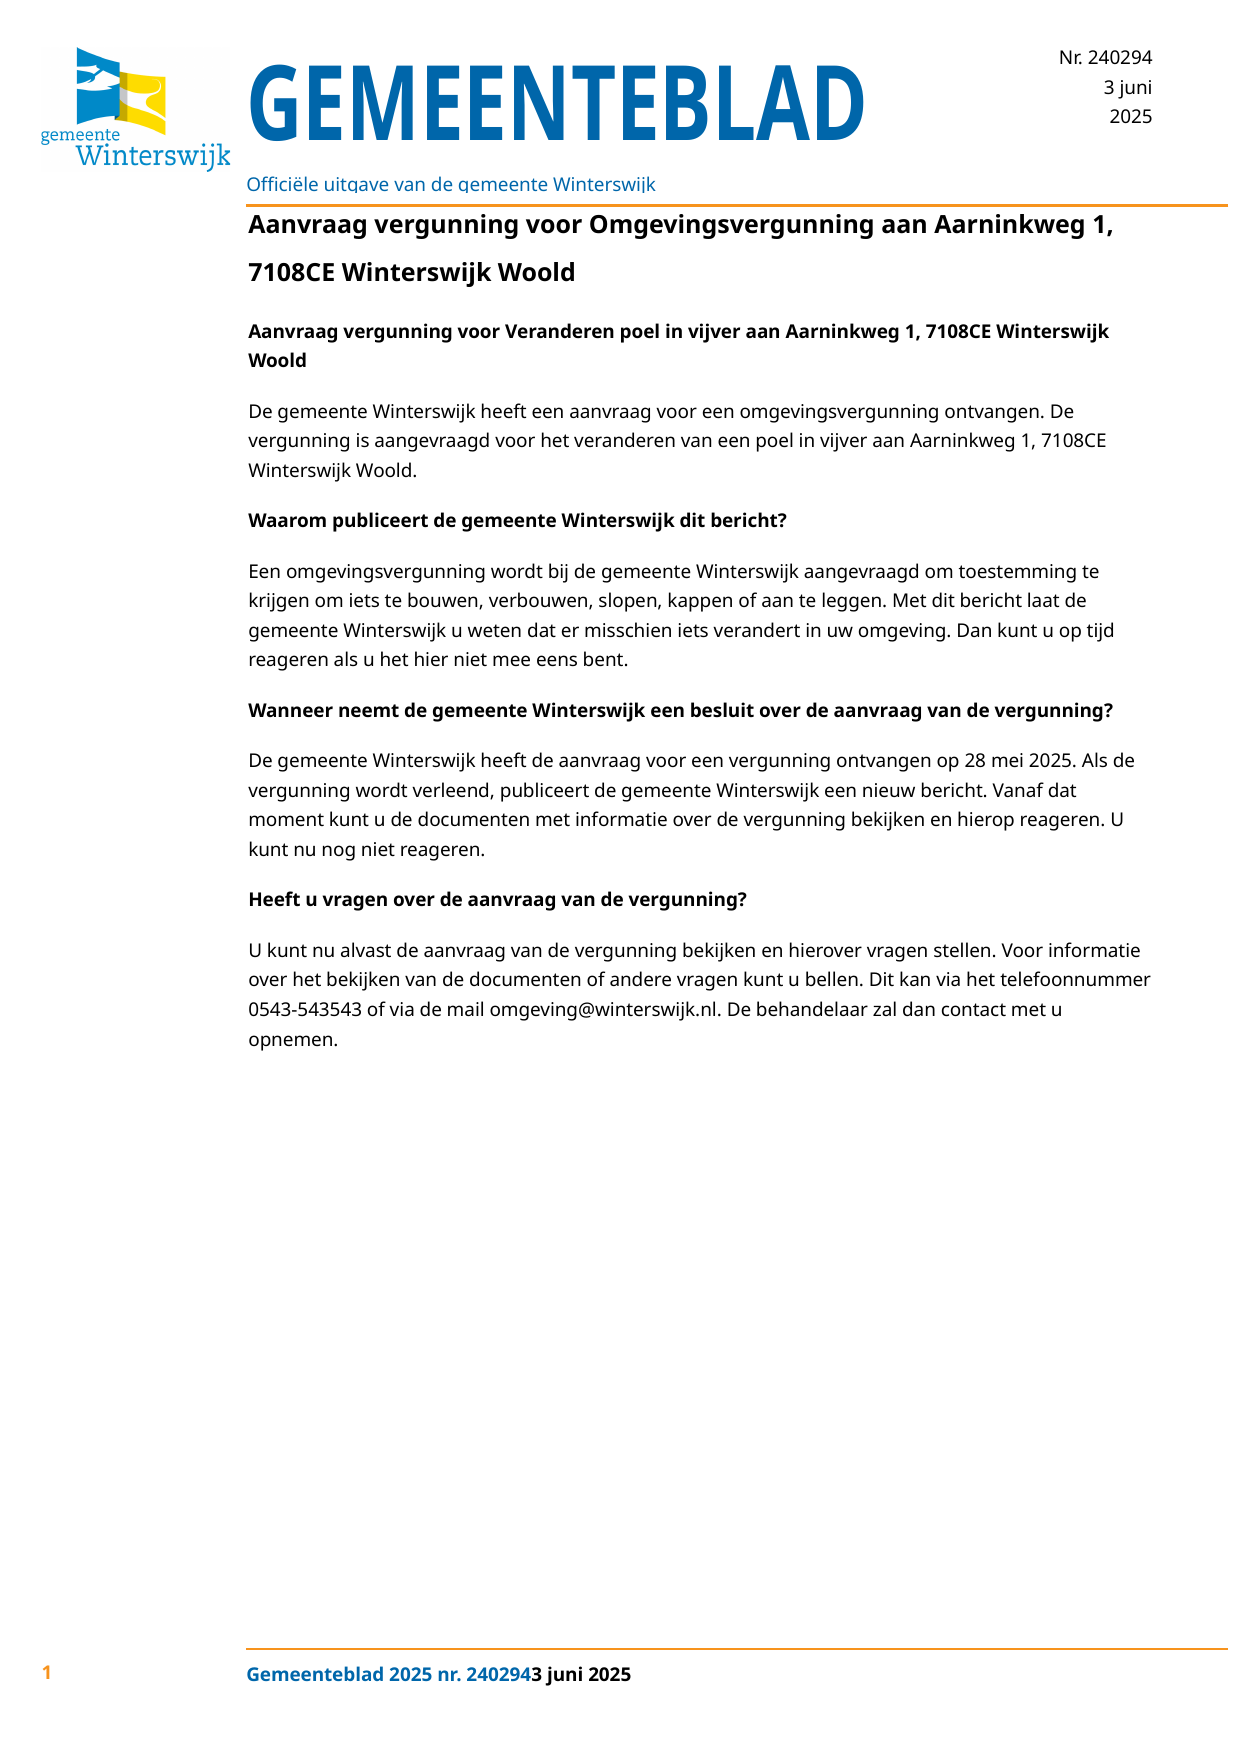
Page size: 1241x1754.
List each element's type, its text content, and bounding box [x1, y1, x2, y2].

text Een omgevingsvergunning wordt bij de gemeente Winterswijk aangevraagd om toestemming te krijgen om iets te bouwen, verbouwen, slopen, kappen of aan te leggen. Met dit bericht laat de gemeente Winterswijk u weten dat er misschien iets verandert in uw omgeving. Dan kunt u op tijd reageren als u het hier niet mee eens bent. [248, 558, 1152, 672]
picture [41, 47, 231, 172]
picture [225, 153, 231, 162]
text U kunt nu alvast de aanvraag van de vergunning bekijken en hierover vragen stellen. Voor informatie over het bekijken van de documenten of andere vragen kunt u bellen. Dit kan via het telefoonnummer 0543-543543 of via de mail omgeving@winterswijk.nl. De behandelaar zal dan contact met u opnemen. [248, 937, 1152, 1052]
text Wanneer neemt de gemeente Winterswijk een besluit over de aanvraag van de vergunning? [248, 697, 1152, 723]
text Heeft u vragen over de aanvraag van de vergunning? [248, 887, 1152, 912]
text De gemeente Winterswijk heeft een aanvraag voor een omgevingsvergunning ontvangen. De vergunning is aangevraagd voor het veranderen van een poel in vijver aan Aarninkweg 1, 7108CE Winterswijk Woold. [248, 398, 1152, 483]
text Waarom publiceert de gemeente Winterswijk dit bericht? [248, 507, 1152, 533]
text Aanvraag vergunning voor Omgevingsvergunning aan Aarninkweg 1, 7108CE Winterswijk Woold [248, 207, 1152, 288]
text De gemeente Winterswijk heeft de aanvraag voor een vergunning ontvangen op 28 mei 2025. Als de vergunning wordt verleend, publiceert de gemeente Winterswijk een nieuw bericht. Vanaf dat moment kunt u de documenten met informatie over de vergunning bekijken en hierop reageren. U kunt nu nog niet reageren. [248, 747, 1152, 862]
text Aanvraag vergunning voor Veranderen poel in vijver aan Aarninkweg 1, 7108CE Winterswijk Woold [248, 318, 1152, 373]
